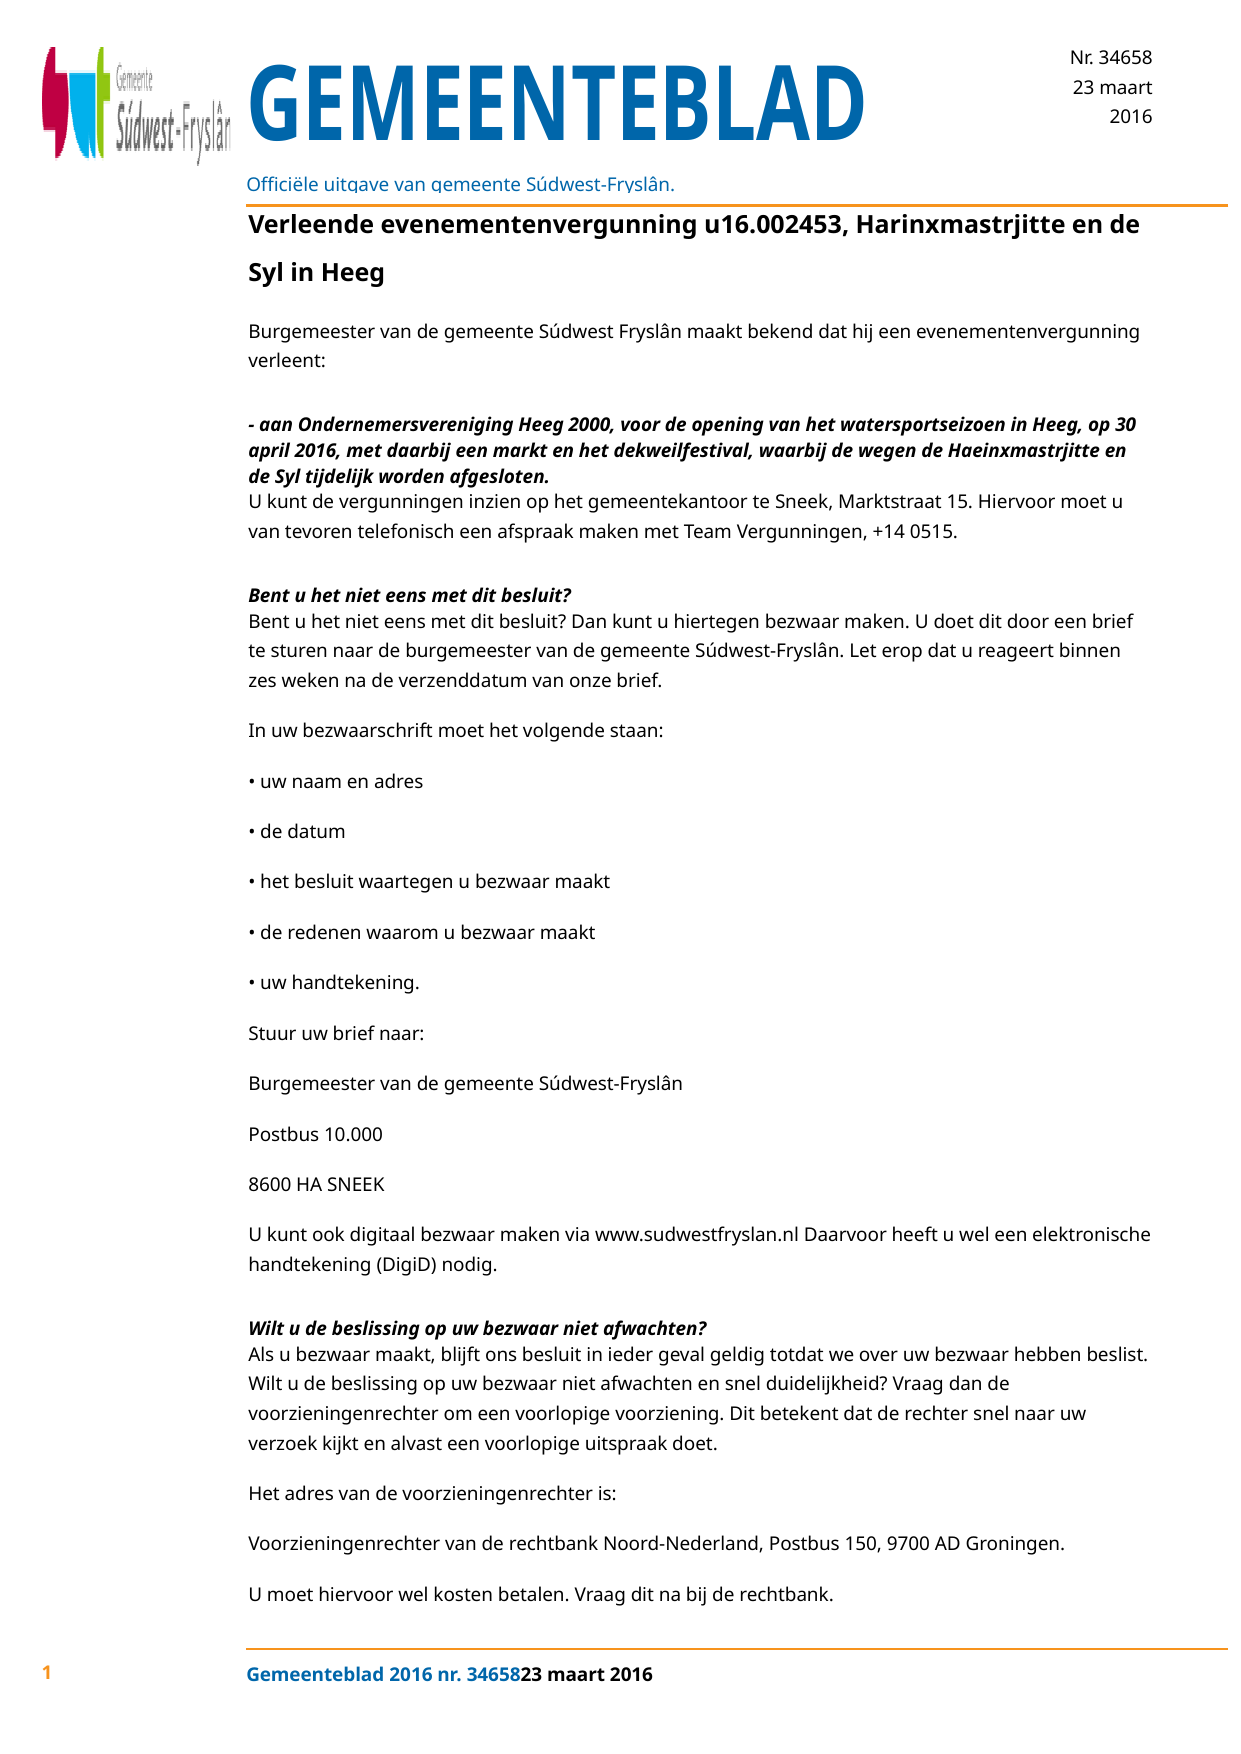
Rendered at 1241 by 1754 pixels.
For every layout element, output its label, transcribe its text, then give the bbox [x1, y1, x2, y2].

text Postbus 10.000 [248, 1121, 1152, 1147]
text Als u bezwaar maakt, blijft ons besluit in ieder geval geldig totdat we over uw bezwaar hebben beslist. Wilt u de beslissing op uw bezwaar niet afwachten en snel duidelijkheid? Vraag dan de voorzieningenrechter om een voorlopige voorziening. Dit betekent dat de rechter snel naar uw verzoek kijkt en alvast een voorlopige uitspraak doet. [248, 1341, 1152, 1455]
text • de datum [248, 818, 1152, 844]
text Burgemeester van de gemeente Súdwest-Fryslân [248, 1070, 1152, 1096]
text Burgemeester van de gemeente Súdwest Fryslân maakt bekend dat hij een evenementenvergunning verleent: [248, 318, 1152, 373]
text 8600 HA SNEEK [248, 1171, 1152, 1197]
text U kunt ook digitaal bezwaar maken via www.sudwestfryslan.nl Daarvoor heeft u wel een elektronische handtekening (DigiD) nodig. [248, 1222, 1152, 1277]
text Verleende evenementenvergunning u16.002453, Harinxmastrjitte en de Syl in Heeg [248, 207, 1152, 288]
text • het besluit waartegen u bezwaar maakt [248, 869, 1152, 894]
text Wilt u de beslissing op uw bezwaar niet afwachten? [248, 1315, 1152, 1341]
text Bent u het niet eens met dit besluit? [248, 582, 1152, 608]
text • uw naam en adres [248, 768, 1152, 794]
text Stuur uw brief naar: [248, 1020, 1152, 1046]
text • de redenen waarom u bezwaar maakt [248, 919, 1152, 945]
text U moet hiervoor wel kosten betalen. Vraag dit na bij de rechtbank. [248, 1581, 1152, 1607]
text U kunt de vergunningen inzien op het gemeentekantoor te Sneek, Marktstraat 15. Hiervoor moet u van tevoren telefonisch een afspraak maken met Team Vergunningen, +14 0515. [248, 489, 1152, 544]
text Het adres van de voorzieningenrechter is: [248, 1480, 1152, 1506]
text • uw handtekening. [248, 969, 1152, 995]
text In uw bezwaarschrift moet het volgende staan: [248, 717, 1152, 743]
text Voorzieningenrechter van de rechtbank Noord-Nederland, Postbus 150, 9700 AD Groningen. [248, 1531, 1152, 1556]
text Bent u het niet eens met dit besluit? Dan kunt u hiertegen bezwaar maken. U doet dit door een brief te sturen naar de burgemeester van de gemeente Súdwest-Fryslân. Let erop dat u reageert binnen zes weken na de verzenddatum van onze brief. [248, 608, 1152, 693]
text - aan Ondernemersvereniging Heeg 2000, voor de opening van het watersportseizoen in Heeg, op 30 april 2016, met daarbij een markt en het dekweilfestival, waarbij de wegen de Haeinxmastrjitte en de Syl tijdelijk worden afgesloten. [248, 411, 1152, 489]
picture [41, 47, 231, 172]
